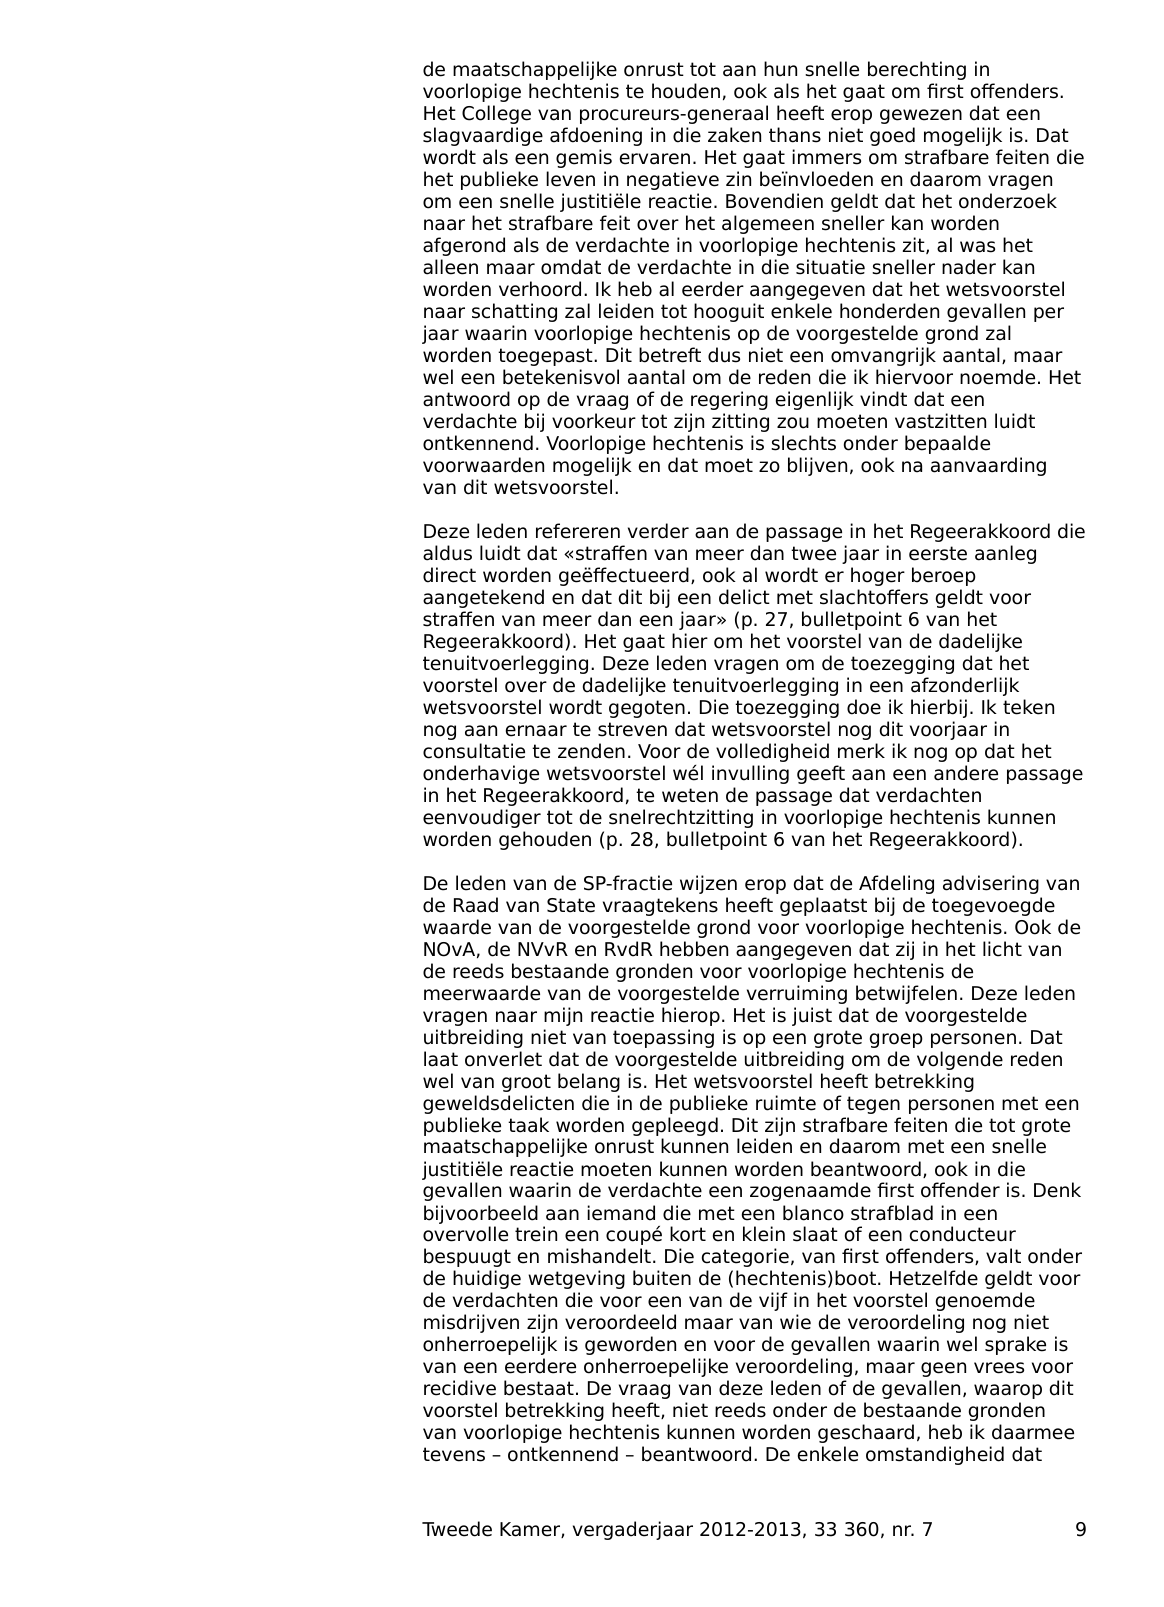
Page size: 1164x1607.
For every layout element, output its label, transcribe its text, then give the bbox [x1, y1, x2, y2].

text Deze leden refereren verder aan de passage in het Regeerakkoord die aldus luidt dat «straffen van meer dan twee jaar in eerste aanleg direct worden geëffectueerd, ook al wordt er hoger beroep aangetekend en dat dit bij een delict met slachtoffers geldt voor straffen van meer dan een jaar» (p. 27, bulletpoint 6 van het Regeerakkoord). Het gaat hier om het voorstel van de dadelijke tenuitvoerlegging. Deze leden vragen om de toezegging dat het voorstel over de dadelijke tenuitvoerlegging in een afzonderlijk wetsvoorstel wordt gegoten. Die toezegging doe ik hierbij. Ik teken nog aan ernaar te streven dat wetsvoorstel nog dit voorjaar in consultatie te zenden. Voor de volledigheid merk ik nog op dat het onderhavige wetsvoorstel wél invulling geeft aan een andere passage in het Regeerakkoord, te weten de passage dat verdachten eenvoudiger tot de snelrechtzitting in voorlopige hechtenis kunnen worden gehouden (p. 28, bulletpoint 6 van het Regeerakkoord). [422, 521, 1087, 851]
text De leden van de SP-fractie wijzen erop dat de Afdeling advisering van de Raad van State vraagtekens heeft geplaatst bij de toegevoegde waarde van de voorgestelde grond voor voorlopige hechtenis. Ook de NOvA, de NVvR en RvdR hebben aangegeven dat zij in het licht van de reeds bestaande gronden voor voorlopige hechtenis de meerwaarde van de voorgestelde verruiming betwijfelen. Deze leden vragen naar mijn reactie hierop. Het is juist dat de voorgestelde uitbreiding niet van toepassing is op een grote groep personen. Dat laat onverlet dat de voorgestelde uitbreiding om de volgende reden wel van groot belang is. Het wetsvoorstel heeft betrekking geweldsdelicten die in de publieke ruimte of tegen personen met een publieke taak worden gepleegd. Dit zijn strafbare feiten die tot grote maatschappelijke onrust kunnen leiden en daarom met een snelle justitiële reactie moeten kunnen worden beantwoord, ook in die gevallen waarin de verdachte een zogenaamde first offender is. Denk bijvoorbeeld aan iemand die met een blanco strafblad in een overvolle trein een coupé kort en klein slaat of een conducteur bespuugt en mishandelt. Die categorie, van first offenders, valt onder de huidige wetgeving buiten de (hechtenis)boot. Hetzelfde geldt voor de verdachten die voor een van de vijf in het voorstel genoemde misdrijven zijn veroordeeld maar van wie de veroordeling nog niet onherroepelijk is geworden en voor de gevallen waarin wel sprake is van een eerdere onherroepelijke veroordeling, maar geen vrees voor recidive bestaat. De vraag van deze leden of de gevallen, waarop dit voorstel betrekking heeft, niet reeds onder de bestaande gronden van voorlopige hechtenis kunnen worden geschaard, heb ik daarmee tevens – ontkennend – beantwoord. De enkele omstandigheid dat [422, 873, 1087, 1466]
text de maatschappelijke onrust tot aan hun snelle berechting in voorlopige hechtenis te houden, ook als het gaat om first offenders. Het College van procureurs-generaal heeft erop gewezen dat een slagvaardige afdoening in die zaken thans niet goed mogelijk is. Dat wordt als een gemis ervaren. Het gaat immers om strafbare feiten die het publieke leven in negatieve zin beïnvloeden en daarom vragen om een snelle justitiële reactie. Bovendien geldt dat het onderzoek naar het strafbare feit over het algemeen sneller kan worden afgerond als de verdachte in voorlopige hechtenis zit, al was het alleen maar omdat de verdachte in die situatie sneller nader kan worden verhoord. Ik heb al eerder aangegeven dat het wetsvoorstel naar schatting zal leiden tot hooguit enkele honderden gevallen per jaar waarin voorlopige hechtenis op de voorgestelde grond zal worden toegepast. Dit betreft dus niet een omvangrijk aantal, maar wel een betekenisvol aantal om de reden die ik hiervoor noemde. Het antwoord op de vraag of de regering eigenlijk vindt dat een verdachte bij voorkeur tot zijn zitting zou moeten vastzitten luidt ontkennend. Voorlopige hechtenis is slechts onder bepaalde voorwaarden mogelijk en dat moet zo blijven, ook na aanvaarding van dit wetsvoorstel. [422, 59, 1087, 499]
